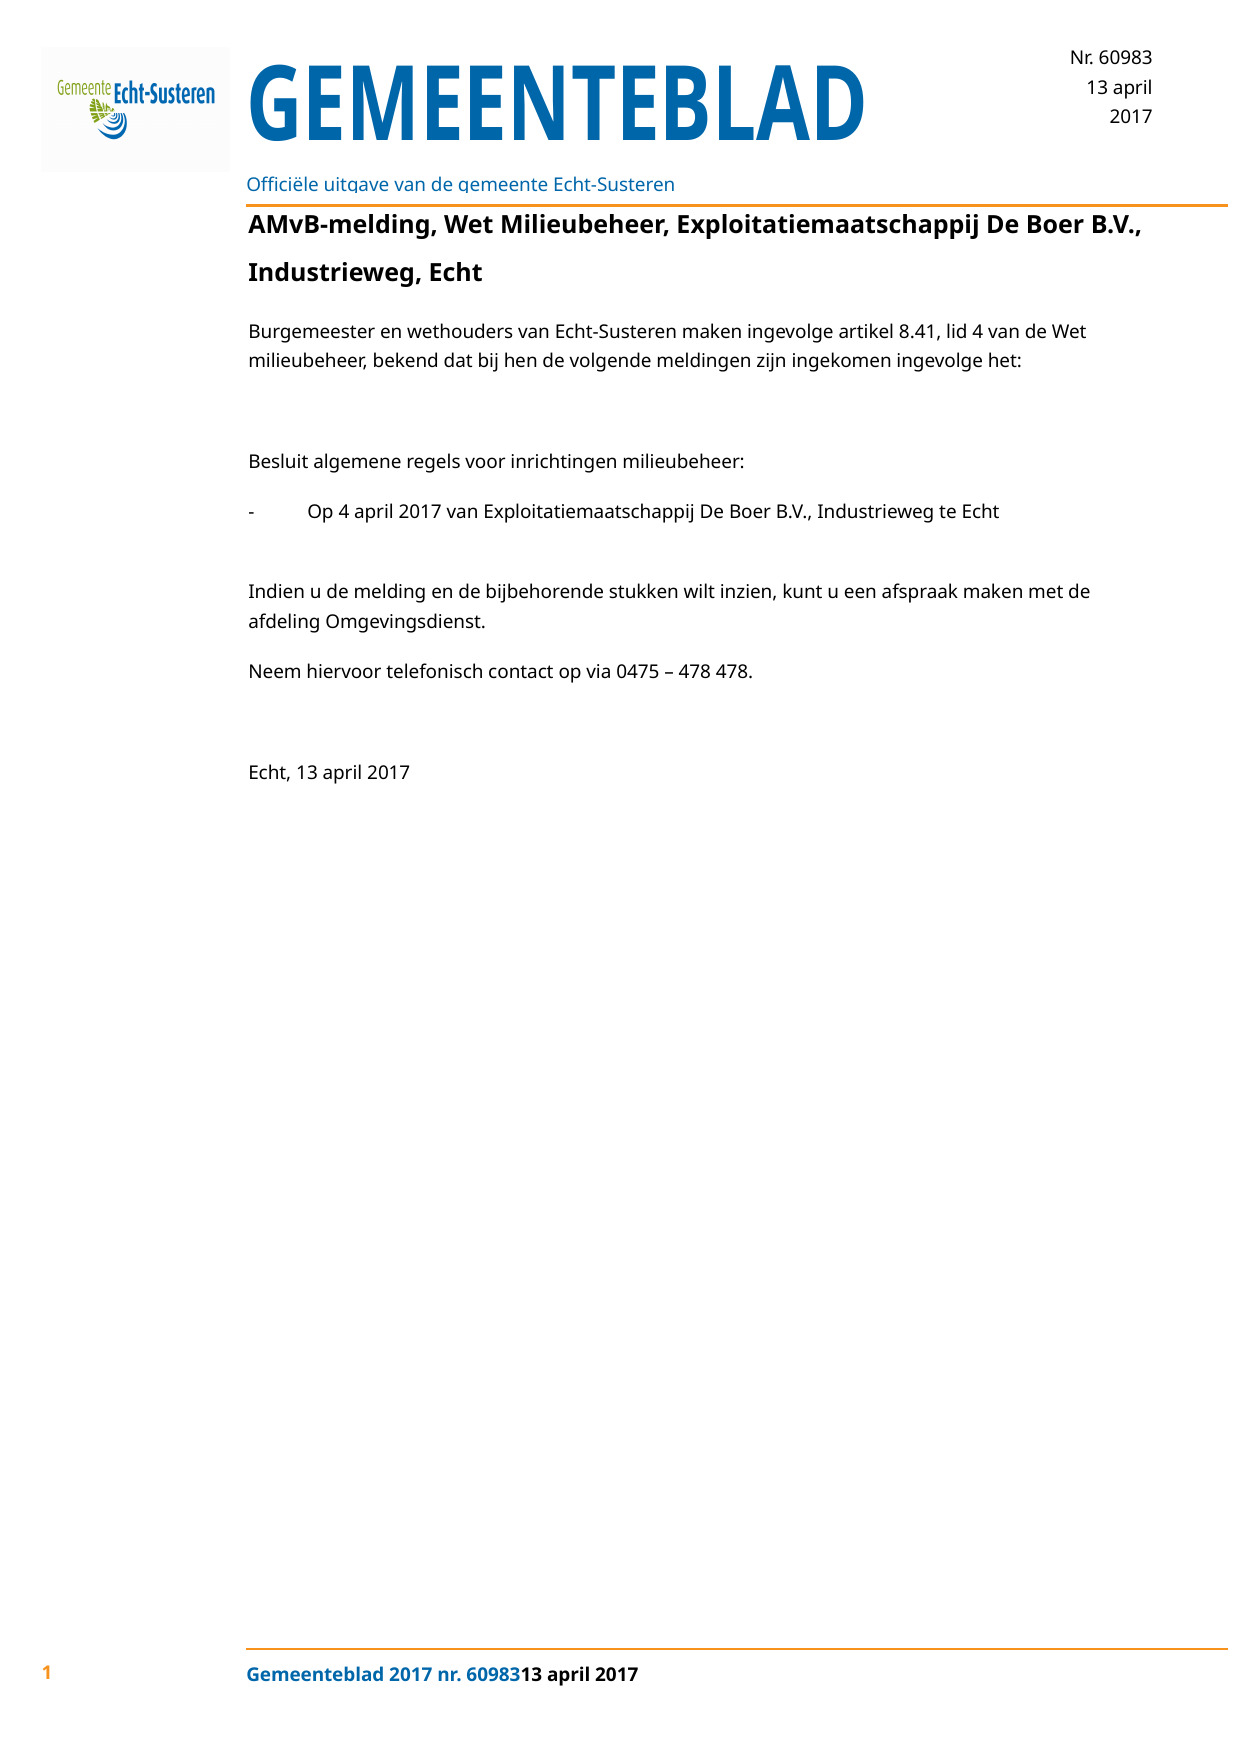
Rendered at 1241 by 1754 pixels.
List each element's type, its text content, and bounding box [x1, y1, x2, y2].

text Neem hiervoor telefonisch contact op via 0475 – 478 478. [248, 659, 1152, 684]
picture [41, 47, 231, 172]
text Besluit algemene regels voor inrichtingen milieubeheer: [248, 448, 1152, 474]
text AMvB-melding, Wet Milieubeheer, Exploitatiemaatschappij De Boer B.V., Industrieweg, Echt [248, 207, 1152, 288]
text Indien u de melding en de bijbehorende stukken wilt inzien, kunt u een afspraak maken met de afdeling Omgevingsdienst. [248, 579, 1152, 634]
text Echt, 13 april 2017 [248, 759, 1152, 785]
text Burgemeester en wethouders van Echt-Susteren maken ingevolge artikel 8.41, lid 4 van de Wet milieubeheer, bekend dat bij hen de volgende meldingen zijn ingekomen ingevolge het: [248, 318, 1152, 373]
list Op 4 april 2017 van Exploitatiemaatschappij De Boer B.V., Industrieweg te Echt [248, 499, 1152, 524]
